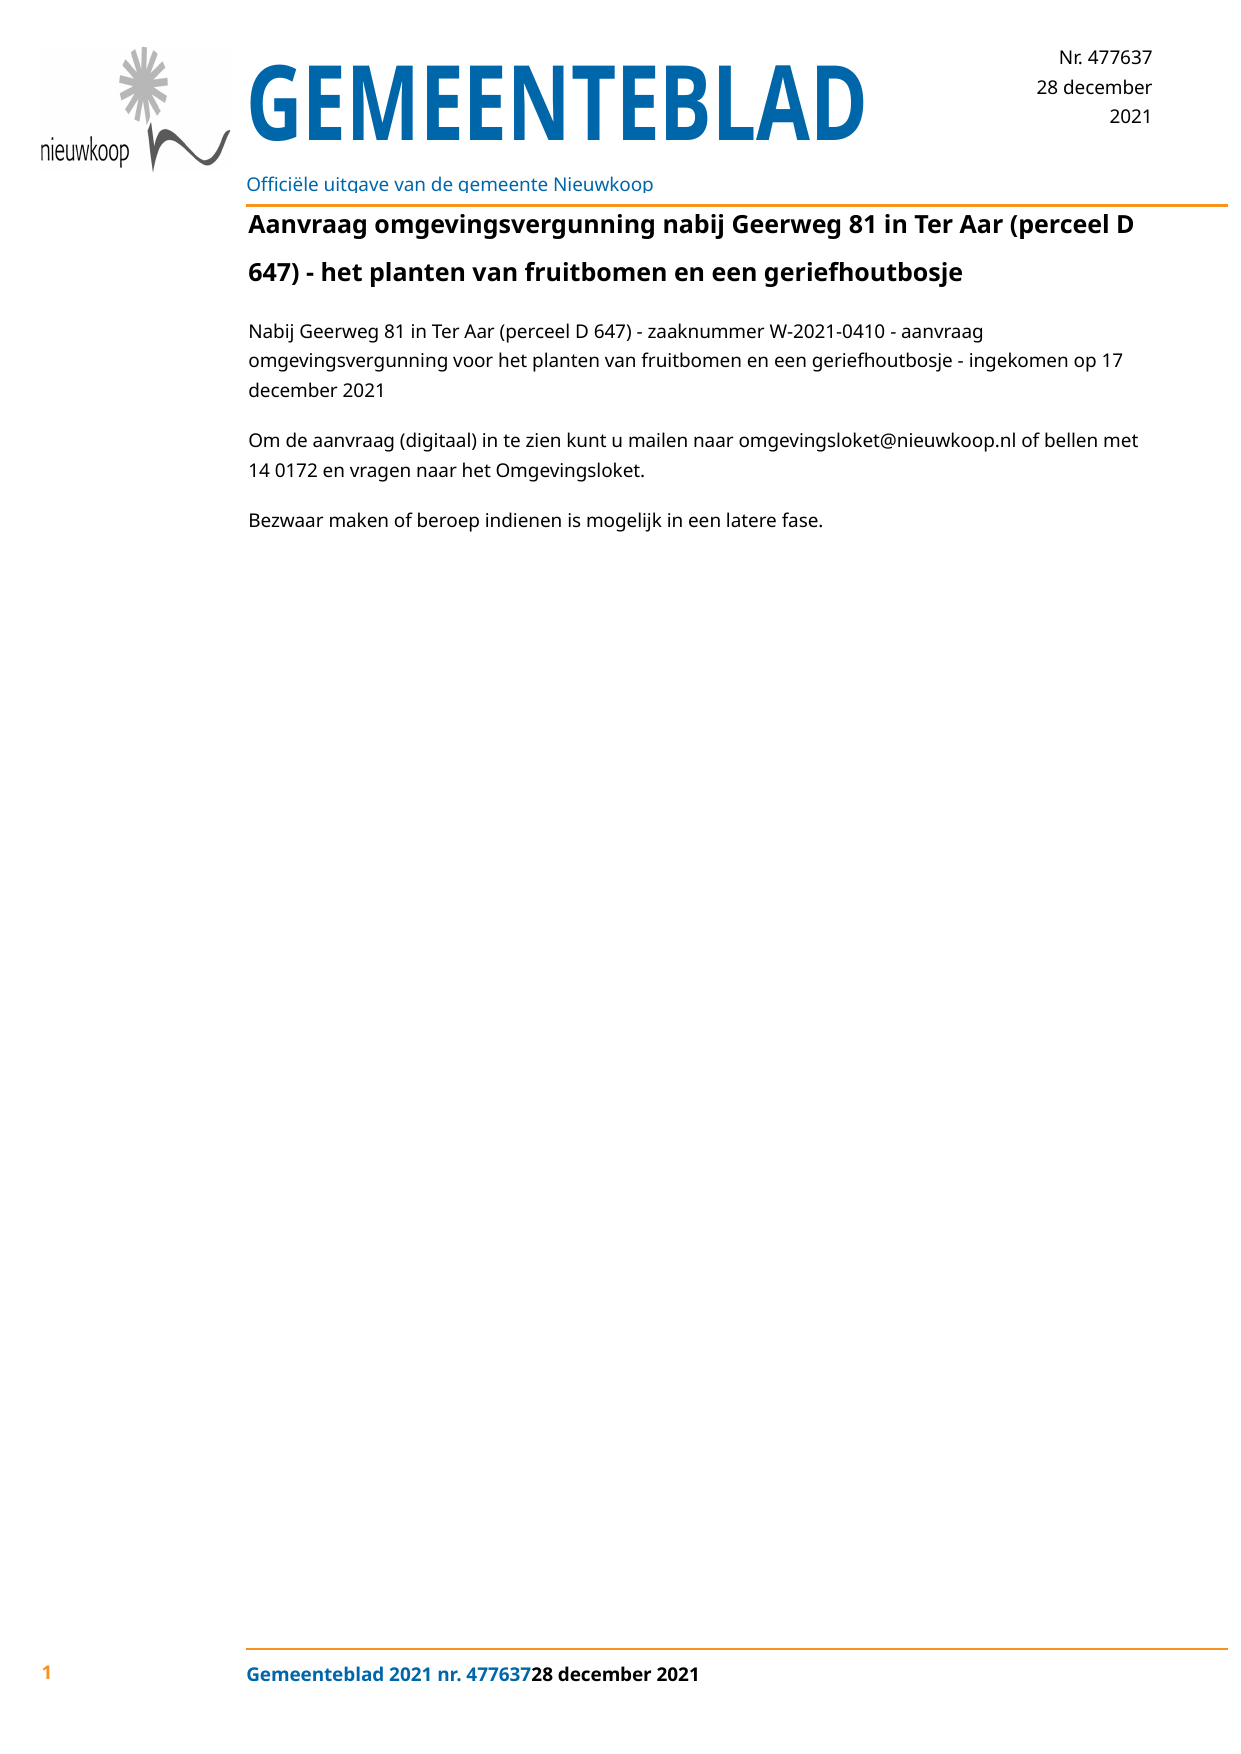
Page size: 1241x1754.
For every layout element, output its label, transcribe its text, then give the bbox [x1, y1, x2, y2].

text Nabij Geerweg 81 in Ter Aar (perceel D 647) - zaaknummer W-2021-0410 - aanvraag omgevingsvergunning voor het planten van fruitbomen en een geriefhoutbosje - ingekomen op 17 december 2021 [248, 318, 1152, 403]
text Aanvraag omgevingsvergunning nabij Geerweg 81 in Ter Aar (perceel D 647) - het planten van fruitbomen en een geriefhoutbosje [248, 207, 1152, 288]
text Om de aanvraag (digitaal) in te zien kunt u mailen naar omgevingsloket@nieuwkoop.nl of bellen met 14 0172 en vragen naar het Omgevingsloket. [248, 427, 1152, 483]
picture [41, 47, 231, 172]
text Bezwaar maken of beroep indienen is mogelijk in een latere fase. [248, 507, 1152, 533]
